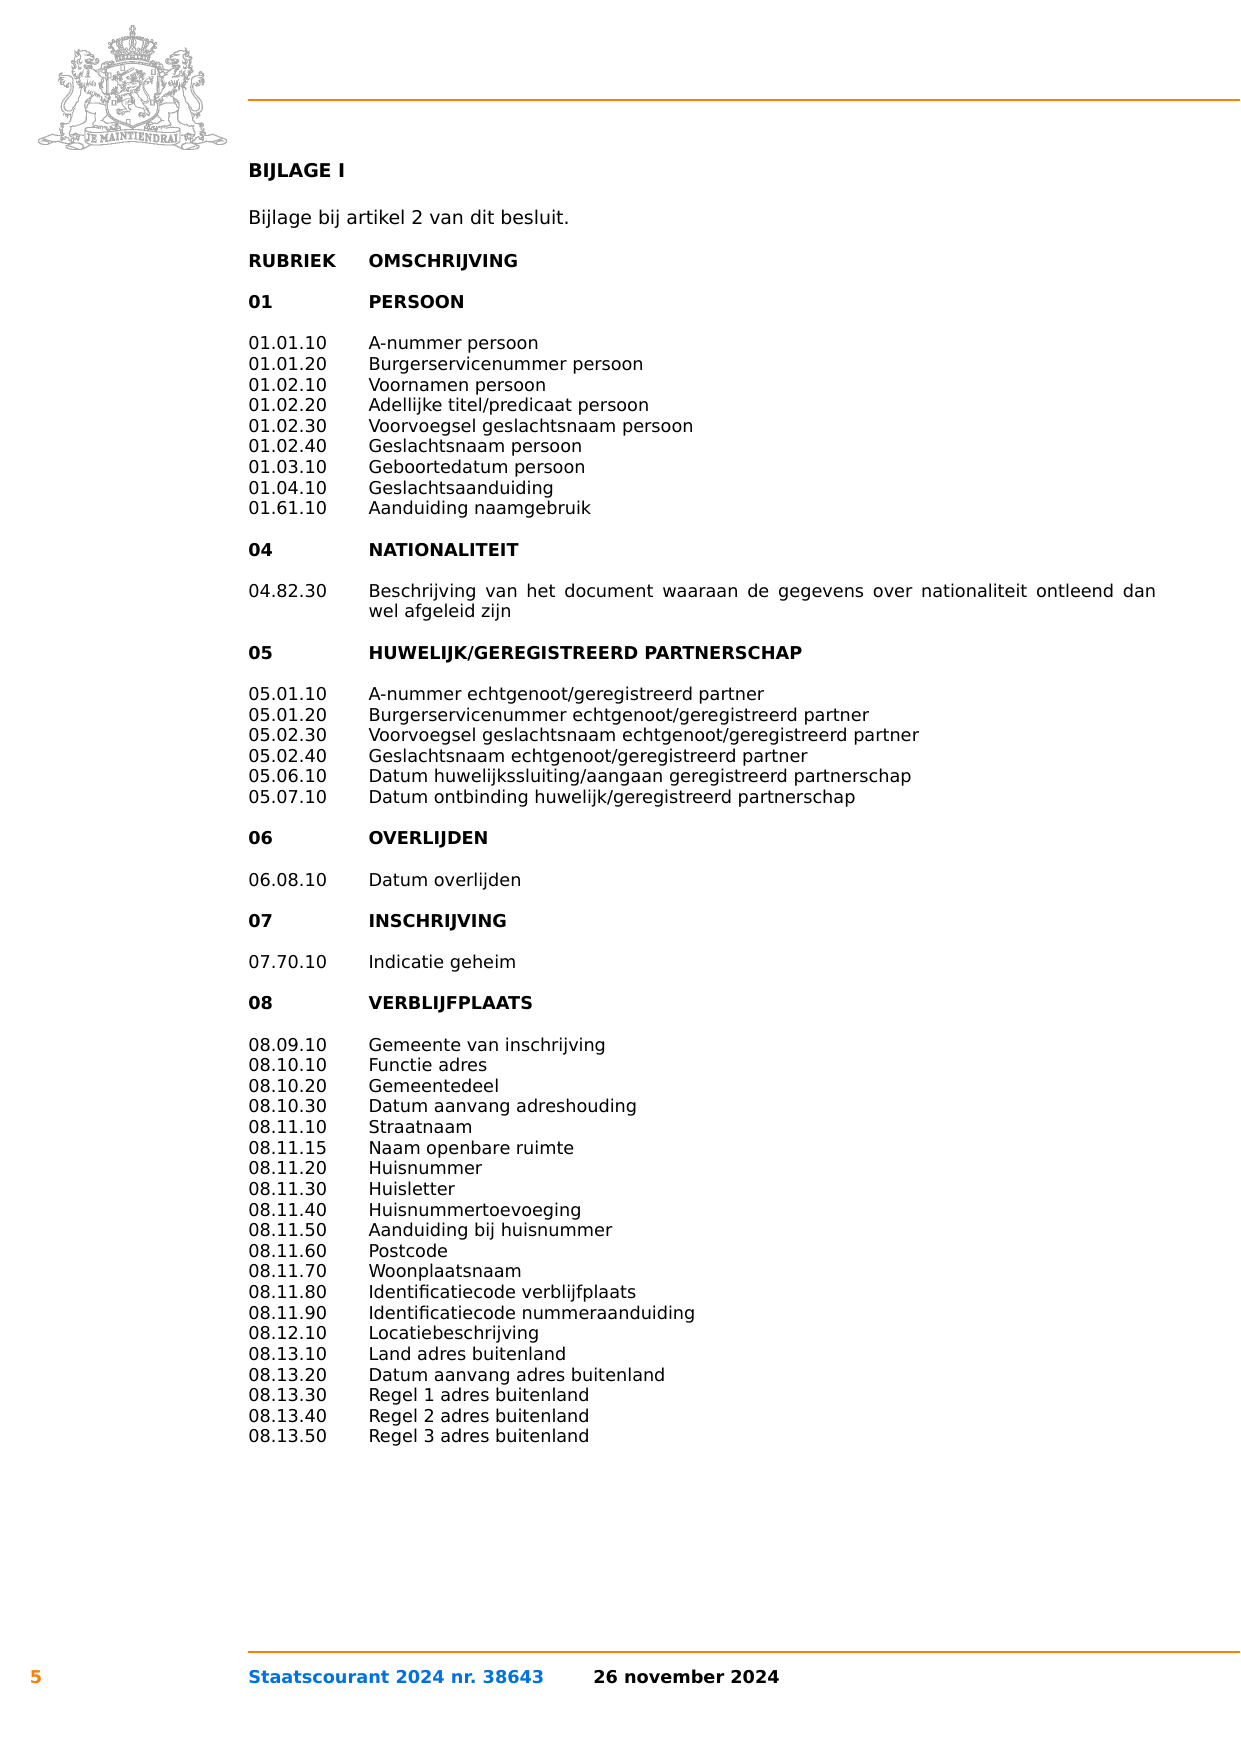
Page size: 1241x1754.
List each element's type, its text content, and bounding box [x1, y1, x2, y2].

subtitle BIJLAGE I [248, 160, 1163, 182]
table_cell 08.13.30 [248, 1385, 362, 1406]
table_cell Geslachtsnaam echtgenoot/geregistreerd partner [363, 746, 1163, 766]
table_cell Naam openbare ruimte [363, 1138, 1163, 1158]
table_cell Locatiebeschrijving [363, 1323, 1163, 1344]
table_cell 07 [248, 911, 362, 931]
table_cell Aanduiding bij huisnummer [363, 1220, 1163, 1241]
table_cell Burgerservicenummer persoon [363, 354, 1163, 374]
table_cell 08.11.20 [248, 1158, 362, 1179]
table_cell Datum overlijden [363, 870, 1163, 890]
table_cell [248, 890, 362, 911]
table_cell 06 [248, 828, 362, 849]
table_cell Huisnummer [363, 1158, 1163, 1179]
table_cell [363, 931, 1163, 952]
table_cell 01.01.10 [248, 333, 362, 354]
table_cell Geslachtsaanduiding [363, 478, 1163, 498]
picture [38, 25, 227, 150]
table_cell VERBLIJFPLAATS [363, 993, 1163, 1014]
table_cell 01 [248, 292, 362, 313]
table_cell A-nummer echtgenoot/geregistreerd partner [363, 684, 1163, 704]
table_cell 01.02.10 [248, 375, 362, 395]
table_cell [363, 808, 1163, 828]
table_cell Indicatie geheim [363, 952, 1163, 973]
table_cell 05.07.10 [248, 787, 362, 808]
table_cell 08.11.70 [248, 1261, 362, 1282]
table_cell [248, 560, 362, 581]
table_cell Datum ontbinding huwelijk/geregistreerd partnerschap [363, 787, 1163, 808]
table_cell 05.01.20 [248, 705, 362, 725]
table_cell Voornamen persoon [363, 375, 1163, 395]
table_cell Adellijke titel/predicaat persoon [363, 395, 1163, 416]
table_cell Regel 2 adres buitenland [363, 1406, 1163, 1426]
table_cell 06.08.10 [248, 870, 362, 890]
table_cell Identificatiecode verblijfplaats [363, 1282, 1163, 1303]
table_cell Functie adres [363, 1055, 1163, 1076]
table_cell [248, 973, 362, 993]
table_cell [363, 890, 1163, 911]
table_cell [248, 271, 362, 292]
table_cell HUWELIJK/GEREGISTREERD PARTNERSCHAP [363, 643, 1163, 663]
table_cell Voorvoegsel geslachtsnaam echtgenoot/geregistreerd partner [363, 725, 1163, 746]
table_cell NATIONALITEIT [363, 540, 1163, 560]
table_cell 08.11.90 [248, 1303, 362, 1323]
table_cell Voorvoegsel geslachtsnaam persoon [363, 416, 1163, 436]
table_cell 08.12.10 [248, 1323, 362, 1344]
table_cell Geboortedatum persoon [363, 457, 1163, 478]
table_cell 01.02.40 [248, 436, 362, 457]
table_cell [363, 663, 1163, 684]
table_cell Postcode [363, 1241, 1163, 1261]
table_cell [363, 849, 1163, 869]
table_cell 08.09.10 [248, 1035, 362, 1055]
table_cell 01.01.20 [248, 354, 362, 374]
table_cell PERSOON [363, 292, 1163, 313]
table_cell 04.82.30 [248, 581, 362, 622]
table_cell OVERLIJDEN [363, 828, 1163, 849]
table_cell Huisnummertoevoeging [363, 1200, 1163, 1220]
table_cell Gemeente van inschrijving [363, 1035, 1163, 1055]
table_cell 08.10.20 [248, 1076, 362, 1096]
table_cell Datum aanvang adres buitenland [363, 1365, 1163, 1385]
table_cell Land adres buitenland [363, 1344, 1163, 1364]
table_cell 05.01.10 [248, 684, 362, 704]
table_cell [248, 663, 362, 684]
table_cell 05.02.40 [248, 746, 362, 766]
table_cell Gemeentedeel [363, 1076, 1163, 1096]
table_cell 08.11.15 [248, 1138, 362, 1158]
table_cell [363, 1014, 1163, 1034]
table_cell 08 [248, 993, 362, 1014]
table_cell 01.02.20 [248, 395, 362, 416]
text Bijlage bij artikel 2 van dit besluit. [248, 207, 1163, 229]
table_cell INSCHRIJVING [363, 911, 1163, 931]
table_cell 01.03.10 [248, 457, 362, 478]
table_cell Burgerservicenummer echtgenoot/geregistreerd partner [363, 705, 1163, 725]
table_cell [248, 931, 362, 952]
table_cell [363, 622, 1163, 643]
table_cell 01.04.10 [248, 478, 362, 498]
table_cell [248, 1014, 362, 1034]
table_cell Straatnaam [363, 1117, 1163, 1138]
table_cell 08.13.50 [248, 1426, 362, 1447]
table_cell 01.61.10 [248, 498, 362, 519]
table_header OMSCHRIJVING [363, 251, 1163, 271]
table_cell [363, 560, 1163, 581]
table_cell 04 [248, 540, 362, 560]
table_cell [363, 313, 1163, 333]
table_cell 08.11.80 [248, 1282, 362, 1303]
table_cell 08.10.30 [248, 1096, 362, 1117]
table_cell 08.11.30 [248, 1179, 362, 1199]
table_cell 01.02.30 [248, 416, 362, 436]
table_cell 08.11.40 [248, 1200, 362, 1220]
table_cell 05 [248, 643, 362, 663]
table_cell Identificatiecode nummeraanduiding [363, 1303, 1163, 1323]
table_cell [363, 271, 1163, 292]
table_cell [248, 313, 362, 333]
table_cell 08.11.60 [248, 1241, 362, 1261]
table_cell 08.13.20 [248, 1365, 362, 1385]
table_cell 05.06.10 [248, 766, 362, 787]
table_cell [248, 808, 362, 828]
table_cell Aanduiding naamgebruik [363, 498, 1163, 519]
table_cell 08.13.10 [248, 1344, 362, 1364]
table_cell 08.10.10 [248, 1055, 362, 1076]
table_cell Regel 1 adres buitenland [363, 1385, 1163, 1406]
table_cell 08.11.50 [248, 1220, 362, 1241]
table_cell [363, 973, 1163, 993]
table_cell Woonplaatsnaam [363, 1261, 1163, 1282]
table_cell 07.70.10 [248, 952, 362, 973]
table_cell A-nummer persoon [363, 333, 1163, 354]
table_cell Datum huwelijkssluiting/aangaan geregistreerd partnerschap [363, 766, 1163, 787]
table_cell Regel 3 adres buitenland [363, 1426, 1163, 1447]
table_cell Beschrijving van het document waaraan de gegevens over nationaliteit ontleend dan wel afgeleid zijn [363, 581, 1163, 622]
table_cell Huisletter [363, 1179, 1163, 1199]
table_cell 08.13.40 [248, 1406, 362, 1426]
table_cell 08.11.10 [248, 1117, 362, 1138]
table_header RUBRIEK [248, 251, 362, 271]
table_cell [248, 849, 362, 869]
table_cell [363, 519, 1163, 539]
table_cell [248, 622, 362, 643]
table_cell Geslachtsnaam persoon [363, 436, 1163, 457]
table_cell 05.02.30 [248, 725, 362, 746]
table_cell Datum aanvang adreshouding [363, 1096, 1163, 1117]
table_cell [248, 519, 362, 539]
